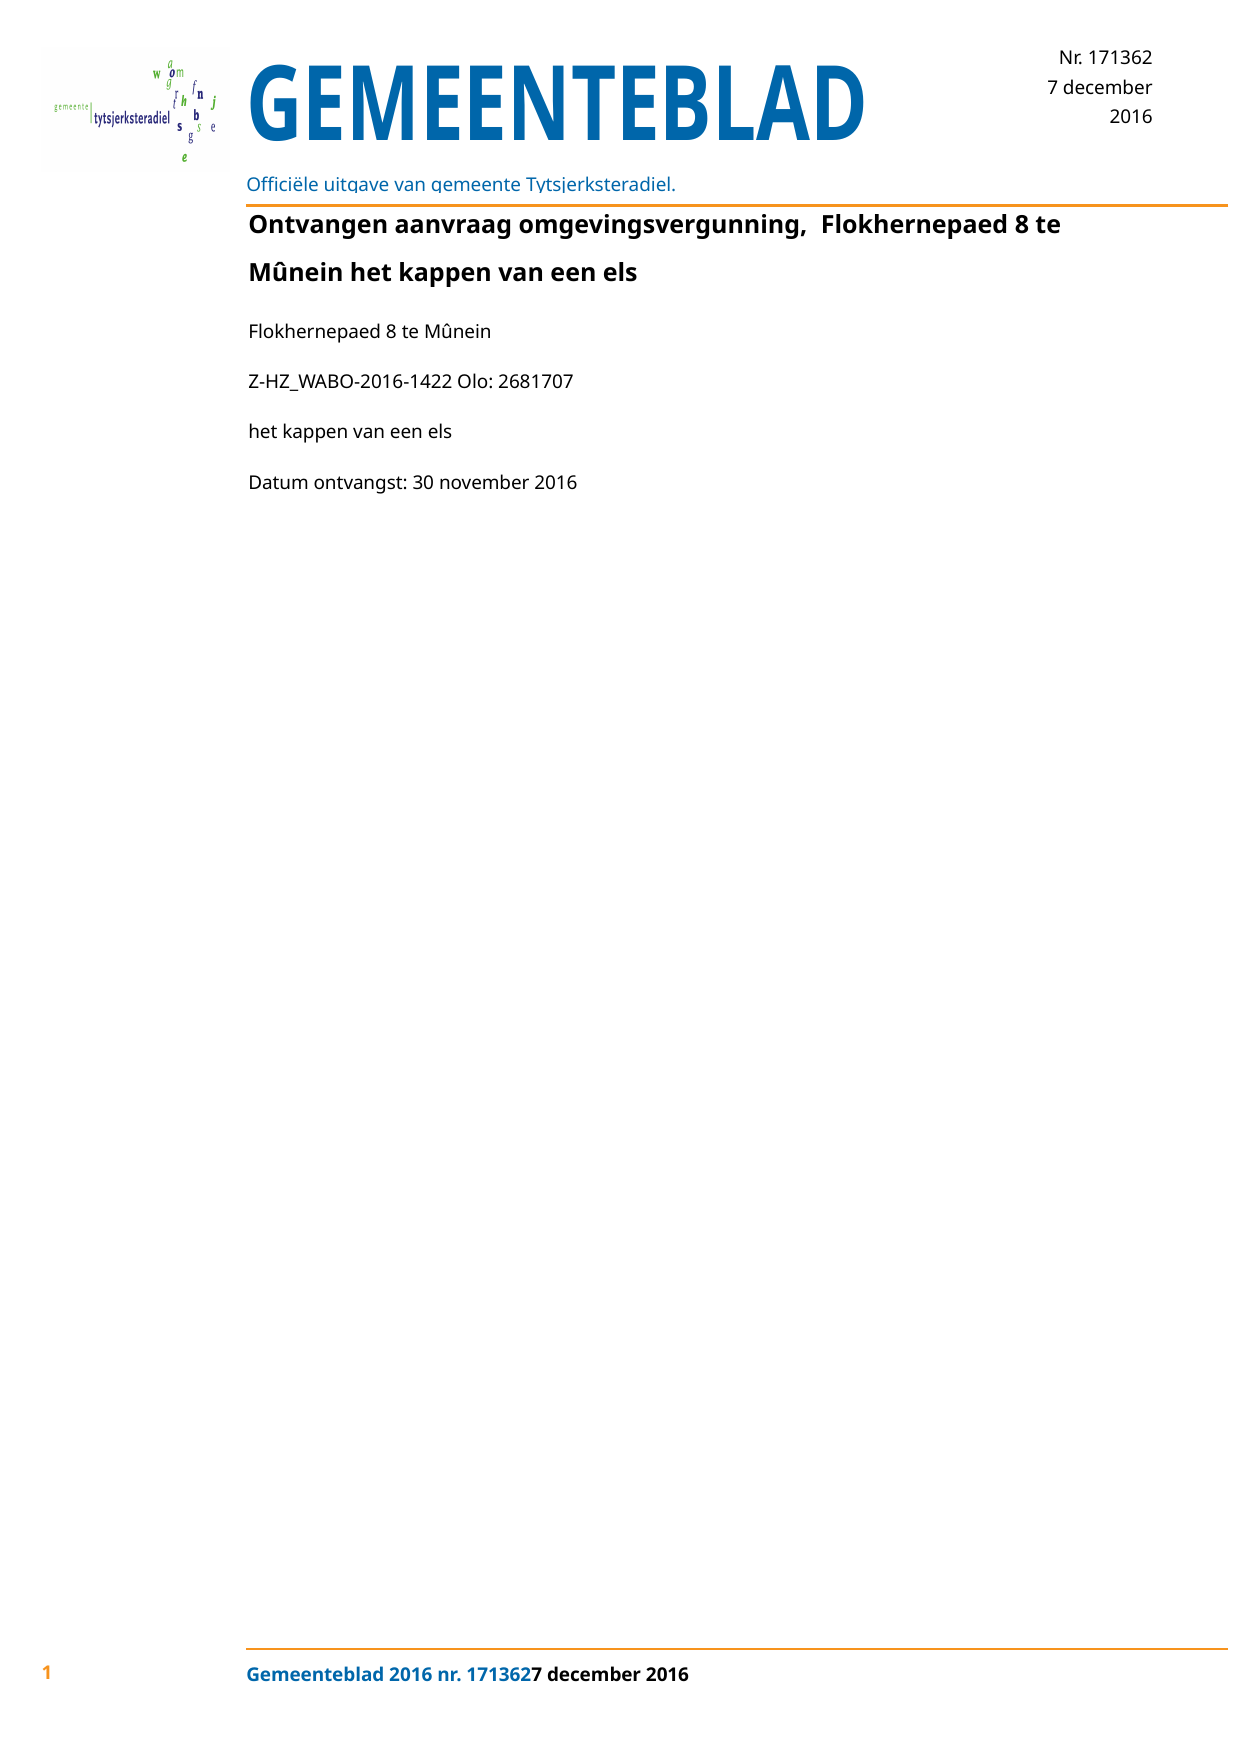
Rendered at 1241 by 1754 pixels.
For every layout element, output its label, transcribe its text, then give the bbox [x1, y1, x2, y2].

text Ontvangen aanvraag omgevingsvergunning, Flokhernepaed 8 te Mûnein het kappen van een els [248, 207, 1152, 288]
text Z-HZ_WABO-2016-1422 Olo: 2681707 [248, 368, 1152, 394]
text Datum ontvangst: 30 november 2016 [248, 469, 1152, 495]
text het kappen van een els [248, 419, 1152, 444]
text Flokhernepaed 8 te Mûnein [248, 318, 1152, 344]
picture [41, 47, 231, 172]
